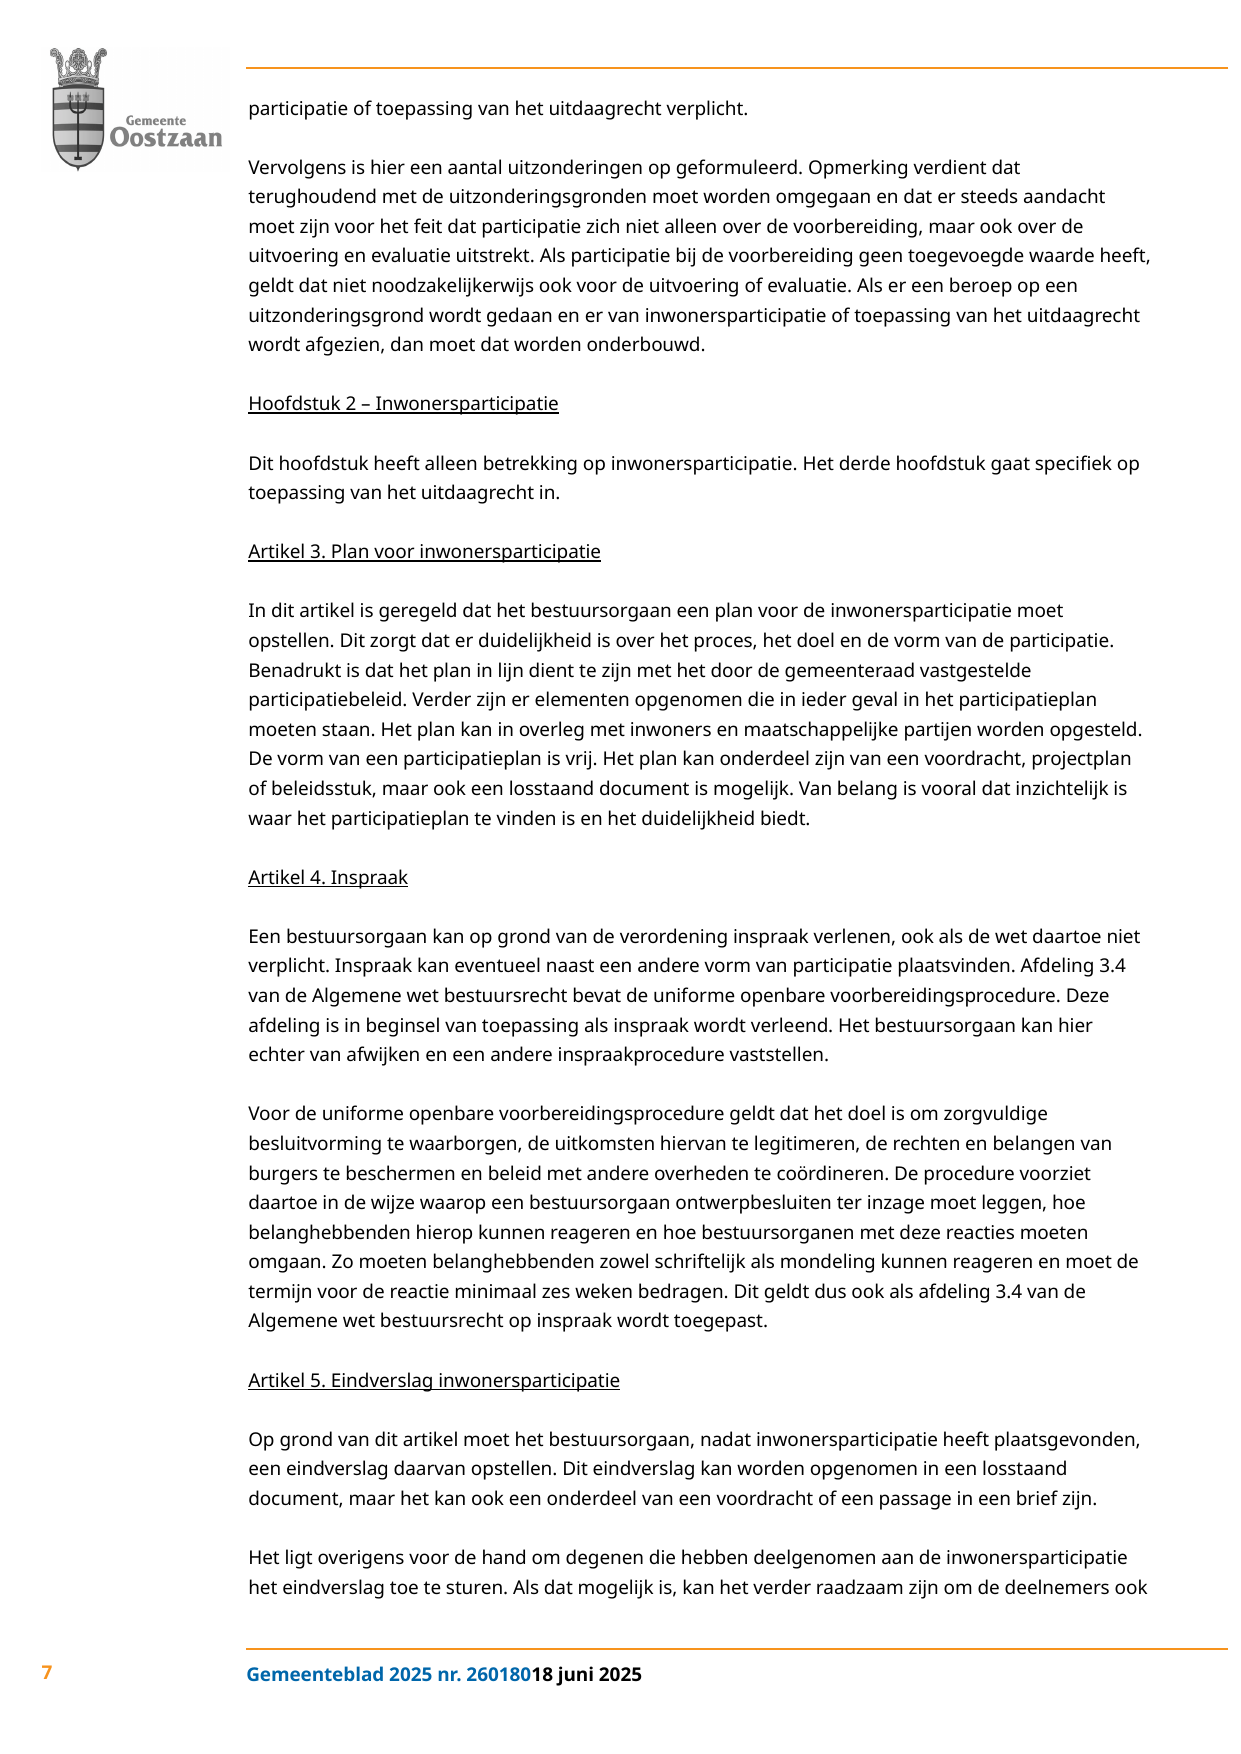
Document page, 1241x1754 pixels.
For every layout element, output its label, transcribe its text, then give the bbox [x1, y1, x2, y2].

text Artikel 5. Eindverslag inwonersparticipatie [248, 1367, 1152, 1393]
text Voor de uniforme openbare voorbereidingsprocedure geldt dat het doel is om zorgvuldige besluitvorming te waarborgen, de uitkomsten hiervan te legitimeren, de rechten en belangen van burgers te beschermen en beleid met andere overheden te coördineren. De procedure voorziet daartoe in de wijze waarop een bestuursorgaan ontwerpbesluiten ter inzage moet leggen, hoe belanghebbenden hierop kunnen reageren en hoe bestuursorganen met deze reacties moeten omgaan. Zo moeten belanghebbenden zowel schriftelijk als mondeling kunnen reageren en moet de termijn voor de reactie minimaal zes weken bedragen. Dit geldt dus ook als afdeling 3.4 van de Algemene wet bestuursrecht op inspraak wordt toegepast. [248, 1101, 1152, 1333]
text Een bestuursorgaan kan op grond van de verordening inspraak verlenen, ook als de wet daartoe niet verplicht. Inspraak kan eventueel naast een andere vorm van participatie plaatsvinden. Afdeling 3.4 van de Algemene wet bestuursrecht bevat de uniforme openbare voorbereidingsprocedure. Deze afdeling is in beginsel van toepassing als inspraak wordt verleend. Het bestuursorgaan kan hier echter van afwijken en een andere inspraakprocedure vaststellen. [248, 923, 1152, 1067]
text Dit hoofdstuk heeft alleen betrekking op inwonersparticipatie. Het derde hoofdstuk gaat specifiek op toepassing van het uitdaagrecht in. [248, 450, 1152, 505]
text Artikel 4. Inspraak [248, 864, 1152, 890]
picture [41, 47, 231, 172]
text In dit artikel is geregeld dat het bestuursorgaan een plan voor de inwonersparticipatie moet opstellen. Dit zorgt dat er duidelijkheid is over het proces, het doel en de vorm van de participatie. Benadrukt is dat het plan in lijn dient te zijn met het door de gemeenteraad vastgestelde participatiebeleid. Verder zijn er elementen opgenomen die in ieder geval in het participatieplan moeten staan. Het plan kan in overleg met inwoners en maatschappelijke partijen worden opgesteld. De vorm van een participatieplan is vrij. Het plan kan onderdeel zijn van een voordracht, projectplan of beleidsstuk, maar ook een losstaand document is mogelijk. Van belang is vooral dat inzichtelijk is waar het participatieplan te vinden is en het duidelijkheid biedt. [248, 598, 1152, 831]
text Hoofdstuk 2 – Inwonersparticipatie [248, 391, 1152, 416]
text Vervolgens is hier een aantal uitzonderingen op geformuleerd. Opmerking verdient dat terughoudend met de uitzonderingsgronden moet worden omgegaan en dat er steeds aandacht moet zijn voor het feit dat participatie zich niet alleen over de voorbereiding, maar ook over de uitvoering en evaluatie uitstrekt. Als participatie bij de voorbereiding geen toegevoegde waarde heeft, geldt dat niet noodzakelijkerwijs ook voor de uitvoering of evaluatie. Als er een beroep op een uitzonderingsgrond wordt gedaan en er van inwonersparticipatie of toepassing van het uitdaagrecht wordt afgezien, dan moet dat worden onderbouwd. [248, 154, 1152, 357]
text Op grond van dit artikel moet het bestuursorgaan, nadat inwonersparticipatie heeft plaatsgevonden, een eindverslag daarvan opstellen. Dit eindverslag kan worden opgenomen in een losstaand document, maar het kan ook een onderdeel van een voordracht of een passage in een brief zijn. [248, 1426, 1152, 1511]
text participatie of toepassing van het uitdaagrecht verplicht. [248, 95, 1152, 121]
text Het ligt overigens voor de hand om degenen die hebben deelgenomen aan de inwonersparticipatie het eindverslag toe te sturen. Als dat mogelijk is, kan het verder raadzaam zijn om de deelnemers ook [248, 1544, 1152, 1600]
text Artikel 3. Plan voor inwonersparticipatie [248, 538, 1152, 564]
